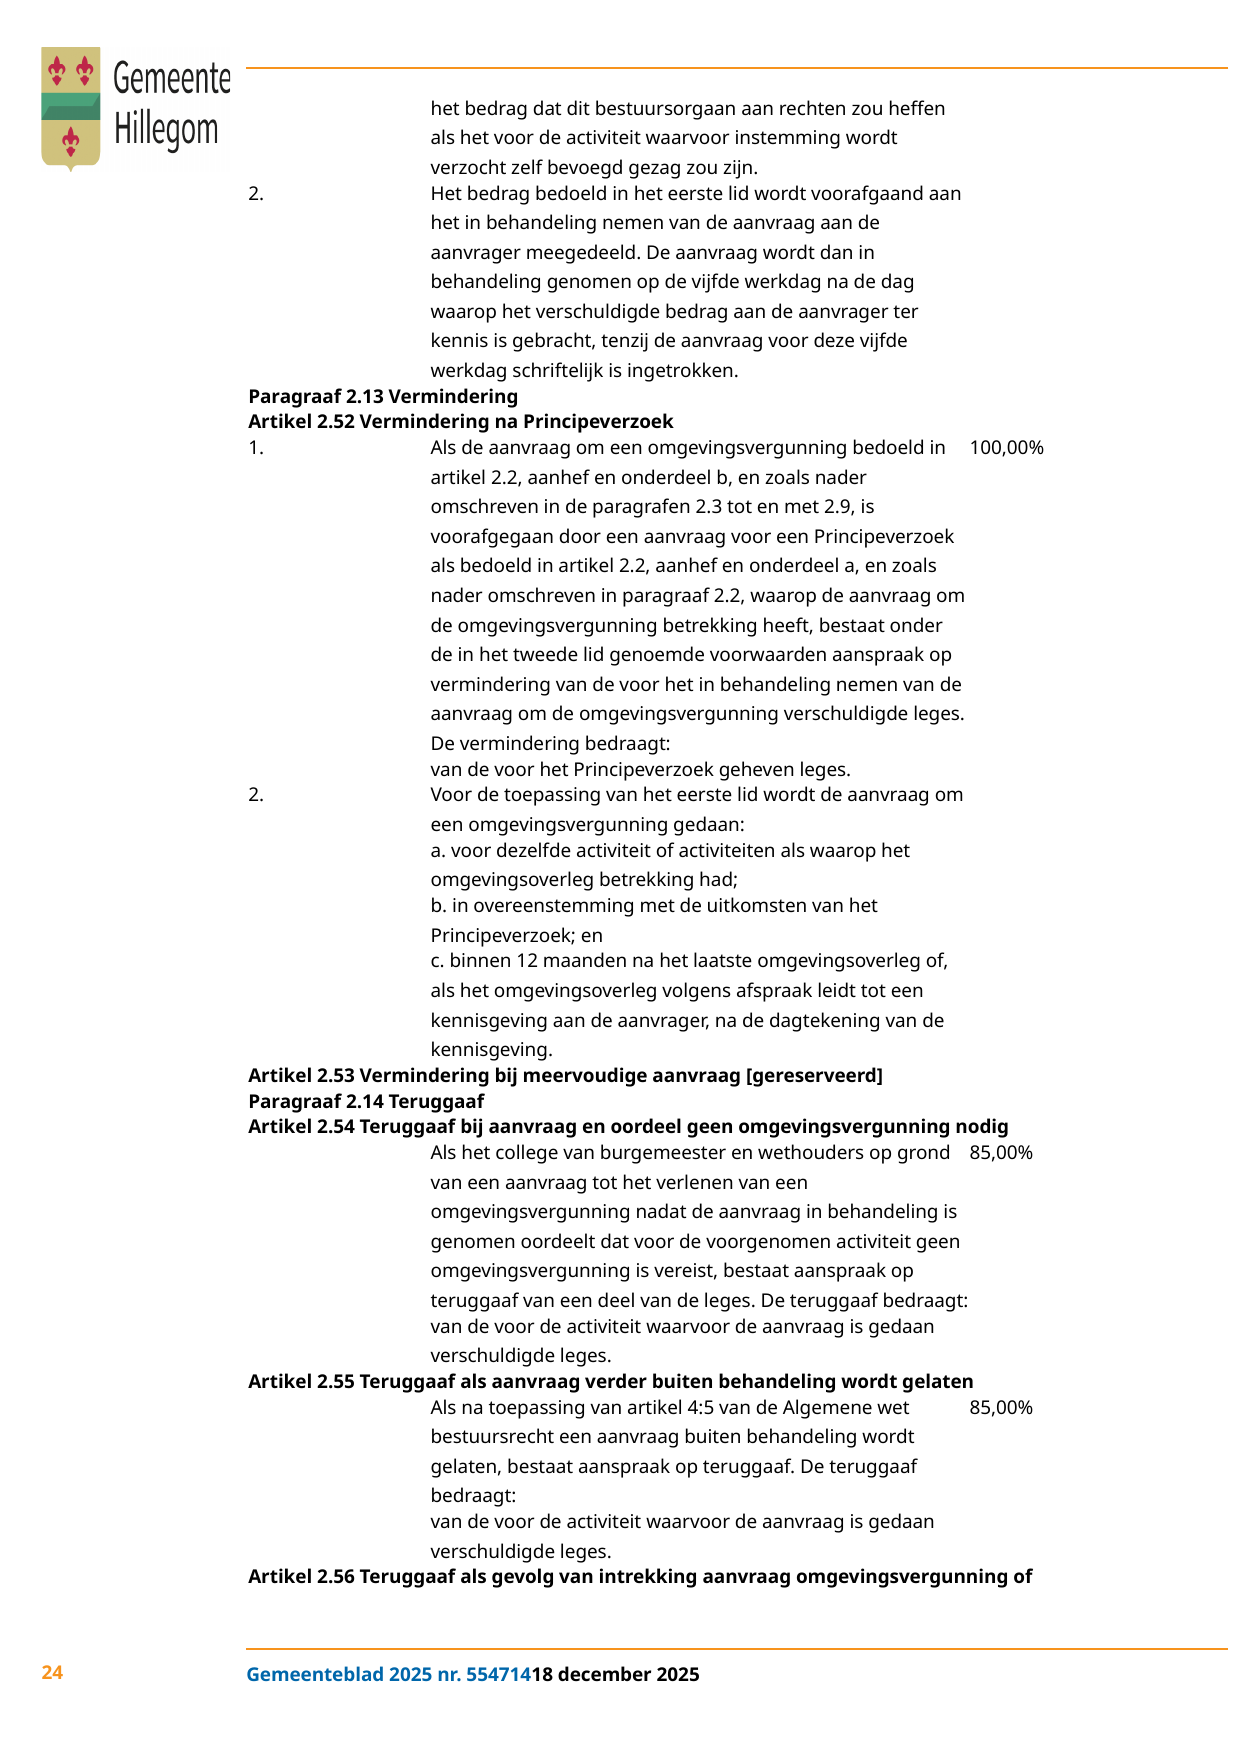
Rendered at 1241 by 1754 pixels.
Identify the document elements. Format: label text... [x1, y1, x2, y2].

table_cell [248, 1313, 430, 1368]
table_cell [248, 95, 430, 180]
table_cell 2. [248, 782, 430, 1062]
table_cell Artikel 2.52 Vermindering na Principeverzoek [248, 409, 1152, 434]
table_cell van de voor de activiteit waarvoor de aanvraag is gedaan verschuldigde leges. [430, 1509, 969, 1564]
table_cell Voor de toepassing van het eerste lid wordt de aanvraag om een omgevingsvergunning gedaan: [430, 782, 969, 837]
table_cell b. in overeenstemming met de uitkomsten van het Principeverzoek; en [430, 892, 969, 948]
table_cell Als na toepassing van artikel 4:5 van de Algemene wet bestuursrecht een aanvraag buiten behandeling wordt gelaten, bestaat aanspraak op teruggaaf. De teruggaaf bedraagt: [430, 1394, 969, 1508]
table_cell Als de aanvraag om een omgevingsvergunning bedoeld in artikel 2.2, aanhef en onderdeel b, en zoals nader omschreven in de paragrafen 2.3 tot en met 2.9, is voorafgegaan door een aanvraag voor een Principeverzoek als bedoeld in artikel 2.2, aanhef en onderdeel a, en zoals nader omschreven in paragraaf 2.2, waarop de aanvraag om de omgevingsvergunning betrekking heeft, bestaat onder de in het tweede lid genoemde voorwaarden aanspraak op vermindering van de voor het in behandeling nemen van de aanvraag om de omgevingsvergunning verschuldigde leges. De vermindering bedraagt: [430, 434, 969, 756]
table_cell Artikel 2.54 Teruggaaf bij aanvraag en oordeel geen omgevingsvergunning nodig [248, 1114, 1152, 1139]
table_cell [969, 782, 1152, 1062]
table_cell van de voor de activiteit waarvoor de aanvraag is gedaan verschuldigde leges. [430, 1313, 969, 1368]
table_cell c. binnen 12 maanden na het laatste omgevingsoverleg of, als het omgevingsoverleg volgens afspraak leidt tot een kennisgeving aan de aanvrager, na de dagtekening van de kennisgeving. [430, 948, 969, 1062]
table_cell 2. [248, 180, 430, 383]
table_cell van de voor het Principeverzoek geheven leges. [430, 756, 969, 782]
table_cell Paragraaf 2.14 Teruggaaf [248, 1088, 1152, 1113]
table_cell [969, 756, 1152, 782]
table_cell Het bedrag bedoeld in het eerste lid wordt voorafgaand aan het in behandeling nemen van de aanvraag aan de aanvrager meegedeeld. De aanvraag wordt dan in behandeling genomen op de vijfde werkdag na de dag waarop het verschuldigde bedrag aan de aanvrager ter kennis is gebracht, tenzij de aanvraag voor deze vijfde werkdag schriftelijk is ingetrokken. [430, 180, 969, 383]
table_cell [248, 1394, 430, 1508]
table_cell [248, 756, 430, 782]
table_cell 85,00% [969, 1139, 1152, 1313]
table_cell Artikel 2.56 Teruggaaf als gevolg van intrekking aanvraag omgevingsvergunning of [248, 1564, 1152, 1589]
table_cell Artikel 2.53 Vermindering bij meervoudige aanvraag [gereserveerd] [248, 1062, 1152, 1088]
table_cell [969, 95, 1152, 180]
table_cell [969, 180, 1152, 383]
table_cell [248, 1509, 430, 1564]
table_cell a. voor dezelfde activiteit of activiteiten als waarop het omgevingsoverleg betrekking had; [430, 837, 969, 892]
table_cell [969, 1509, 1152, 1564]
table_cell [969, 1313, 1152, 1368]
table_cell Artikel 2.55 Teruggaaf als aanvraag verder buiten behandeling wordt gelaten [248, 1368, 1152, 1394]
table_cell Als het college van burgemeester en wethouders op grond van een aanvraag tot het verlenen van een omgevingsvergunning nadat de aanvraag in behandeling is genomen oordeelt dat voor de voorgenomen activiteit geen omgevingsvergunning is vereist, bestaat aanspraak op teruggaaf van een deel van de leges. De teruggaaf bedraagt: [430, 1139, 969, 1313]
table_cell het bedrag dat dit bestuursorgaan aan rechten zou heffen als het voor de activiteit waarvoor instemming wordt verzocht zelf bevoegd gezag zou zijn. [430, 95, 969, 180]
table_cell 100,00% [969, 434, 1152, 756]
table_cell Paragraaf 2.13 Vermindering [248, 383, 1152, 409]
picture [41, 47, 231, 172]
table_cell 85,00% [969, 1394, 1152, 1508]
table_cell [248, 1139, 430, 1313]
table_cell 1. [248, 434, 430, 756]
